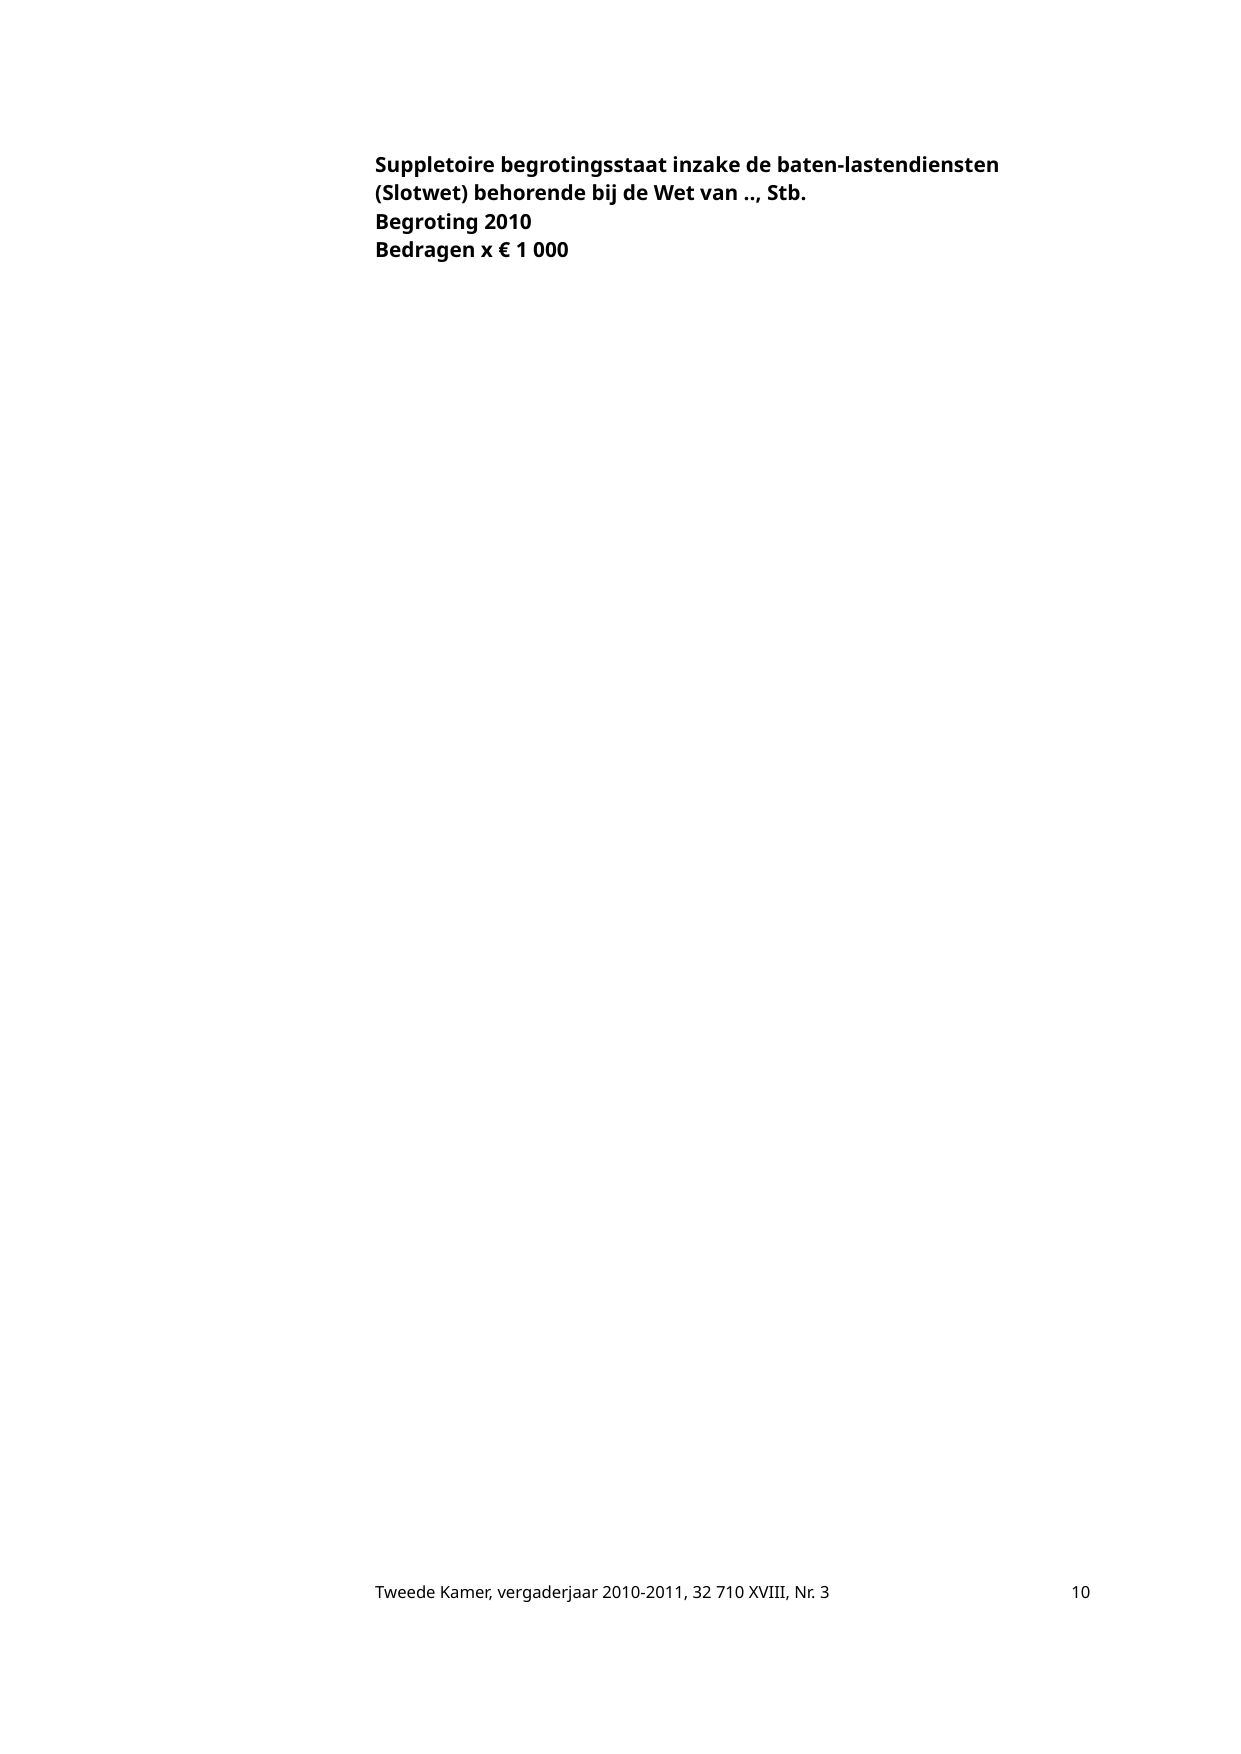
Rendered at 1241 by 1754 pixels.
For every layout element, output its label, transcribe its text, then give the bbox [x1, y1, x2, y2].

text Suppletoire begrotingsstaat inzake de baten-lastendiensten (Slotwet) behorende bij de Wet van .., Stb. [375, 150, 1090, 207]
text Begroting 2010 [375, 207, 1090, 235]
text Bedragen x € 1 000 [375, 235, 1090, 264]
